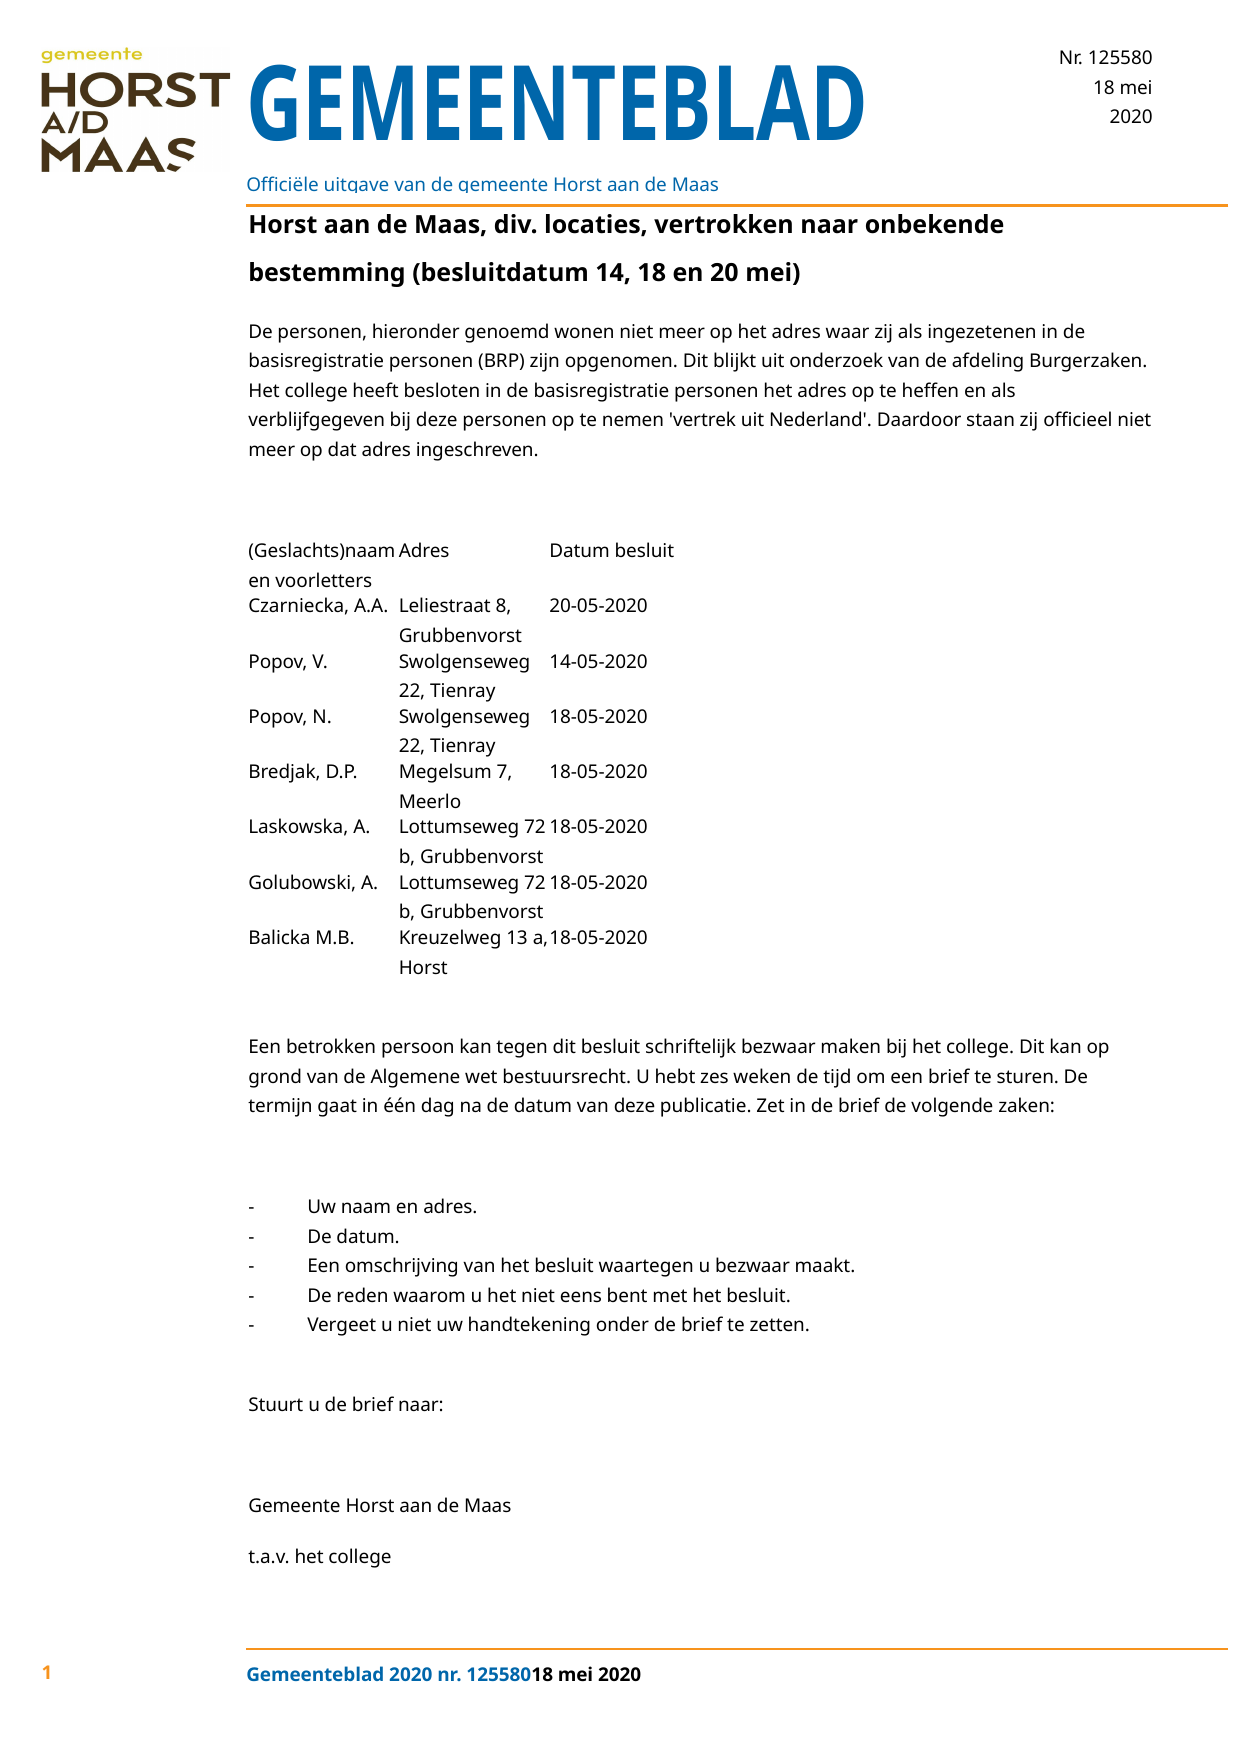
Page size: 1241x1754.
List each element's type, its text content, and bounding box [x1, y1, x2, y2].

table_cell Laskowska, A. [248, 814, 398, 869]
table_cell Megelsum 7, Meerlo [399, 759, 549, 814]
table_cell Lottumseweg 72 b, Grubbenvorst [399, 869, 549, 924]
table_header Datum besluit [549, 537, 700, 592]
table_cell Bredjak, D.P. [248, 759, 398, 814]
table_cell Czarniecka, A.A. [248, 593, 398, 648]
list Vergeet u niet uw handtekening onder de brief te zetten. [248, 1312, 1152, 1337]
table_cell Popov, V. [248, 648, 398, 703]
table_cell 18-05-2020 [549, 703, 700, 758]
list Een omschrijving van het besluit waartegen u bezwaar maakt. [248, 1252, 1152, 1278]
table_cell Kreuzelweg 13 a, Horst [399, 924, 549, 980]
text Een betrokken persoon kan tegen dit besluit schriftelijk bezwaar maken bij het college. Dit kan op grond van de Algemene wet bestuursrecht. U hebt zes weken de tijd om een brief te sturen. De termijn gaat in één dag na de datum van deze publicatie. Zet in de brief de volgende zaken: [248, 1033, 1152, 1118]
table_cell Golubowski, A. [248, 869, 398, 924]
text De personen, hieronder genoemd wonen niet meer op het adres waar zij als ingezetenen in de basisregistratie personen (BRP) zijn opgenomen. Dit blijkt uit onderzoek van de afdeling Burgerzaken. Het college heeft besloten in de basisregistratie personen het adres op te heffen en als verblijfgegeven bij deze personen op te nemen 'vertrek uit Nederland'. Daardoor staan zij officieel niet meer op dat adres ingeschreven. [248, 318, 1152, 462]
table_cell Balicka M.B. [248, 924, 398, 980]
table_cell 14-05-2020 [549, 648, 700, 703]
table_cell 18-05-2020 [549, 759, 700, 814]
text Gemeente Horst aan de Maas [248, 1492, 1152, 1518]
table_header Adres [399, 537, 549, 592]
list Uw naam en adres. [248, 1193, 1152, 1219]
table_header (Geslachts)naam en voorletters [248, 537, 398, 592]
picture [41, 47, 231, 172]
list De reden waarom u het niet eens bent met het besluit. [248, 1282, 1152, 1308]
text Stuurt u de brief naar: [248, 1392, 1152, 1417]
table_cell Leliestraat 8, Grubbenvorst [399, 593, 549, 648]
table_cell 18-05-2020 [549, 814, 700, 869]
table_cell 18-05-2020 [549, 869, 700, 924]
table_cell 18-05-2020 [549, 924, 700, 980]
table_cell Swolgenseweg 22, Tienray [399, 648, 549, 703]
table_cell Popov, N. [248, 703, 398, 758]
text t.a.v. het college [248, 1543, 1152, 1569]
table_cell Swolgenseweg 22, Tienray [399, 703, 549, 758]
table_cell 20-05-2020 [549, 593, 700, 648]
table_cell Lottumseweg 72 b, Grubbenvorst [399, 814, 549, 869]
list De datum. [248, 1223, 1152, 1249]
text Horst aan de Maas, div. locaties, vertrokken naar onbekende bestemming (besluitdatum 14, 18 en 20 mei) [248, 207, 1152, 288]
